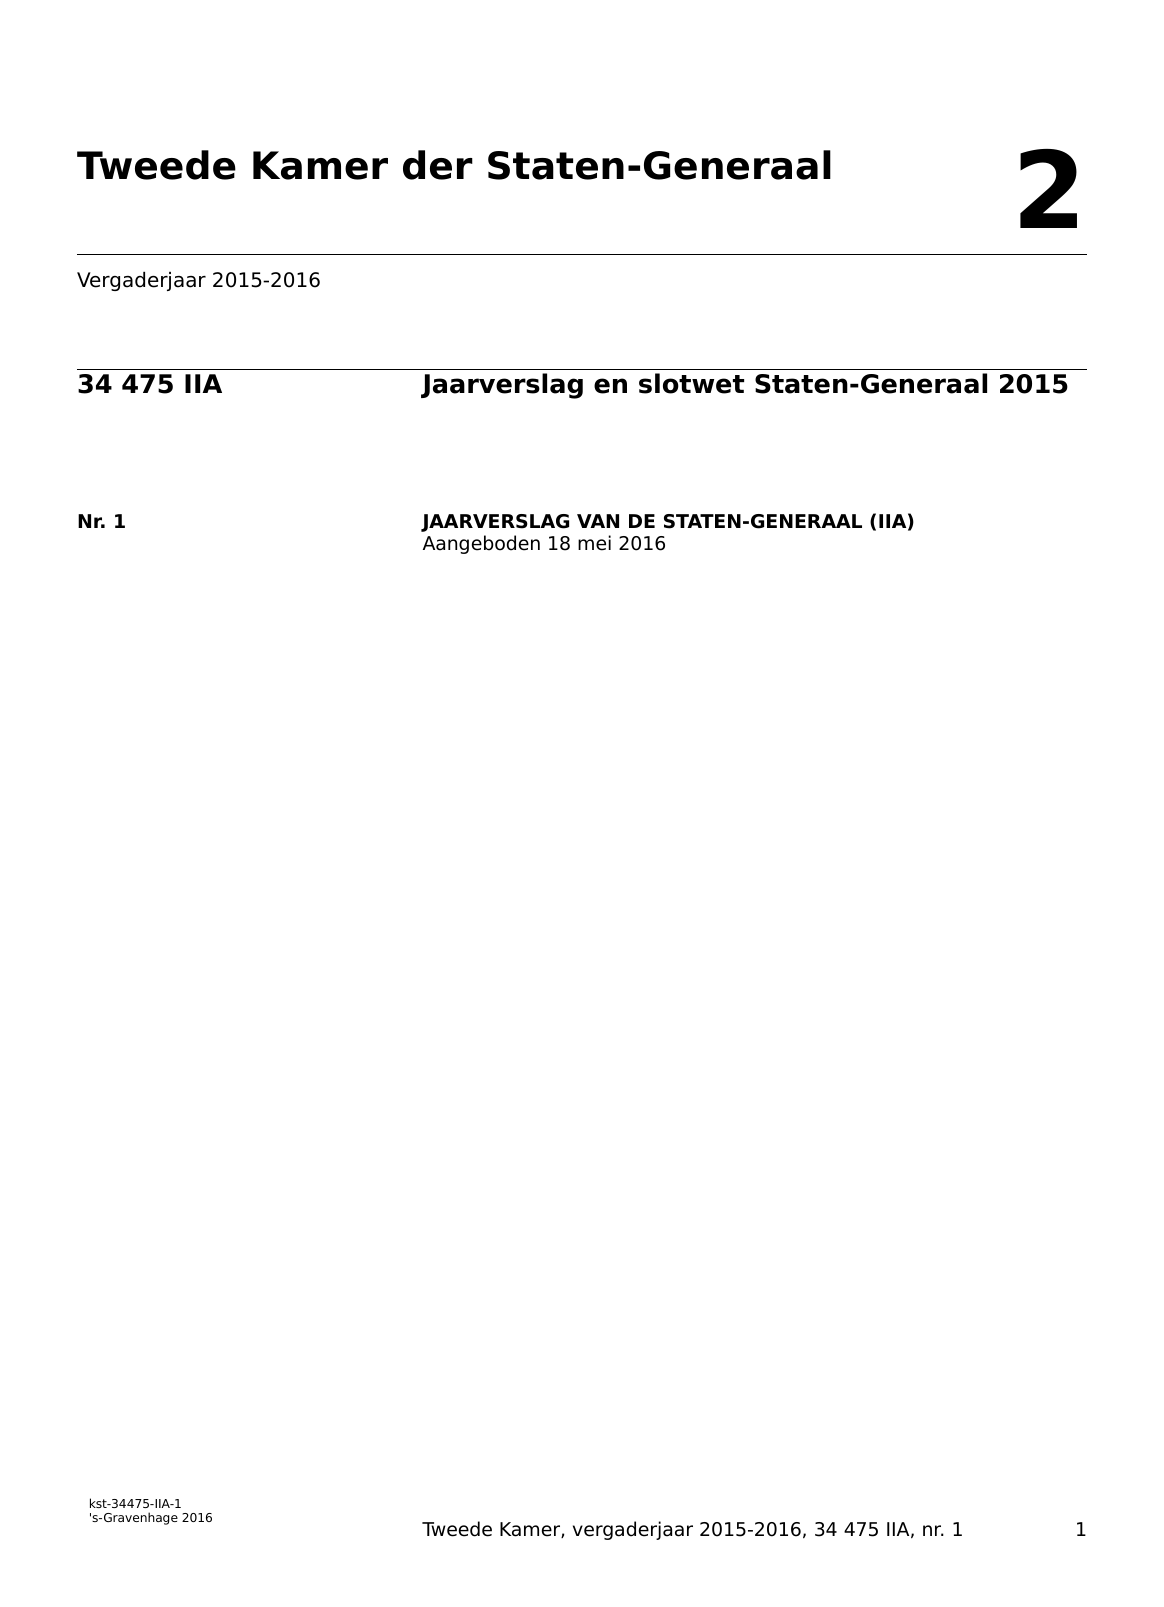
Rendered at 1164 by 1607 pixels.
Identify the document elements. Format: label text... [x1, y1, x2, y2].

table_cell Vergaderjaar 2015-2016 [77, 255, 1087, 369]
subtitle 34 475 IIA Jaarverslag en slotwet Staten-Generaal 2015 [77, 370, 1087, 399]
text kst-34475-IIA-1 [88, 1497, 323, 1511]
table_header 2 [886, 130, 1087, 254]
table_header Tweede Kamer der Staten-Generaal [77, 130, 886, 254]
text Aangeboden 18 mei 2016 [422, 532, 1087, 554]
text 's-Gravenhage 2016 [88, 1511, 323, 1525]
subtitle Nr. 1 JAARVERSLAG VAN DE STATEN-GENERAAL (IIA) [77, 511, 1087, 532]
